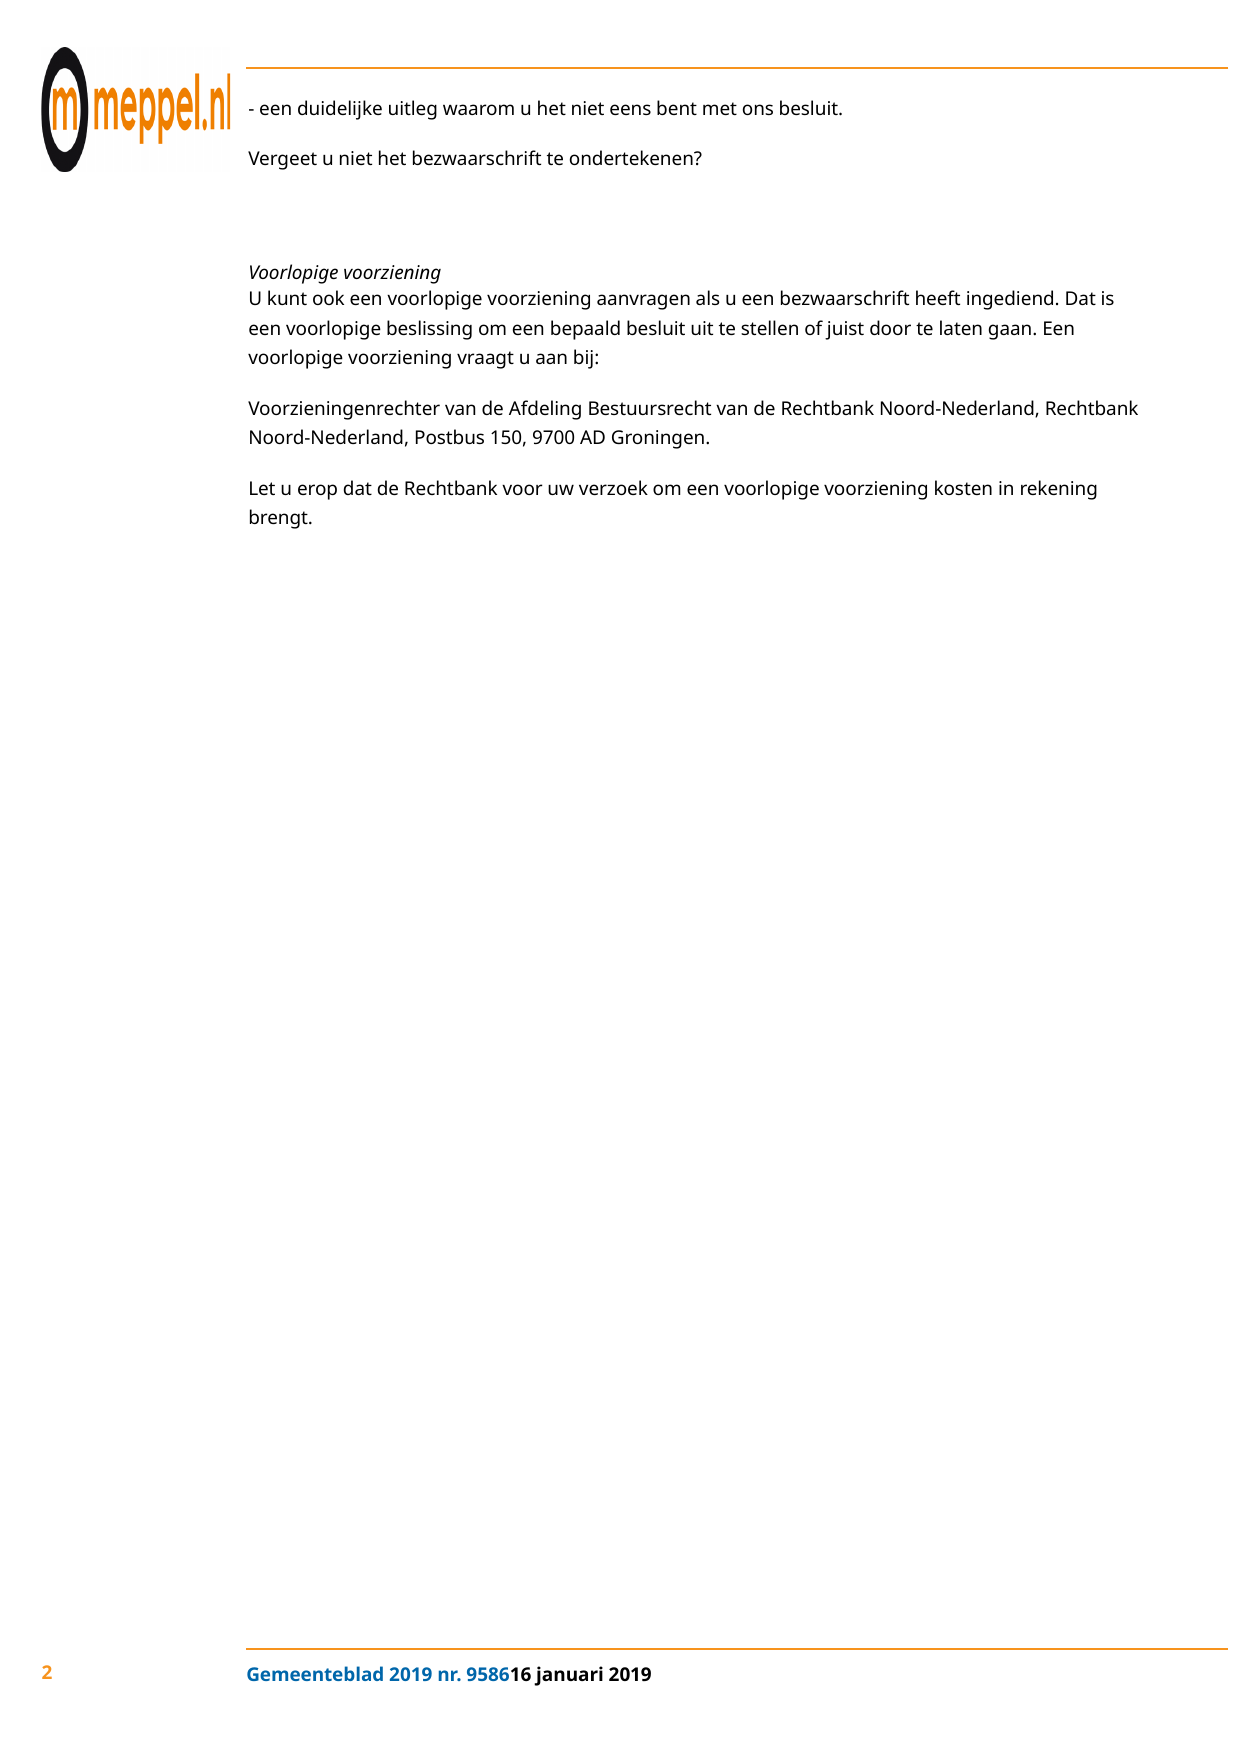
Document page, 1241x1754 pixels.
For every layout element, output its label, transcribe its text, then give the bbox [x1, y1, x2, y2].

picture [41, 47, 231, 172]
text Vergeet u niet het bezwaarschrift te ondertekenen? [248, 145, 1152, 171]
text Voorzieningenrechter van de Afdeling Bestuursrecht van de Rechtbank Noord-Nederland, Rechtbank Noord-Nederland, Postbus 150, 9700 AD Groningen. [248, 395, 1152, 450]
text Let u erop dat de Rechtbank voor uw verzoek om een voorlopige voorziening kosten in rekening brengt. [248, 475, 1152, 530]
text U kunt ook een voorlopige voorziening aanvragen als u een bezwaarschrift heeft ingediend. Dat is een voorlopige beslissing om een bepaald besluit uit te stellen of juist door te laten gaan. Een voorlopige voorziening vraagt u aan bij: [248, 285, 1152, 370]
text - een duidelijke uitleg waarom u het niet eens bent met ons besluit. [248, 95, 1152, 121]
text Voorlopige voorziening [248, 259, 1152, 285]
